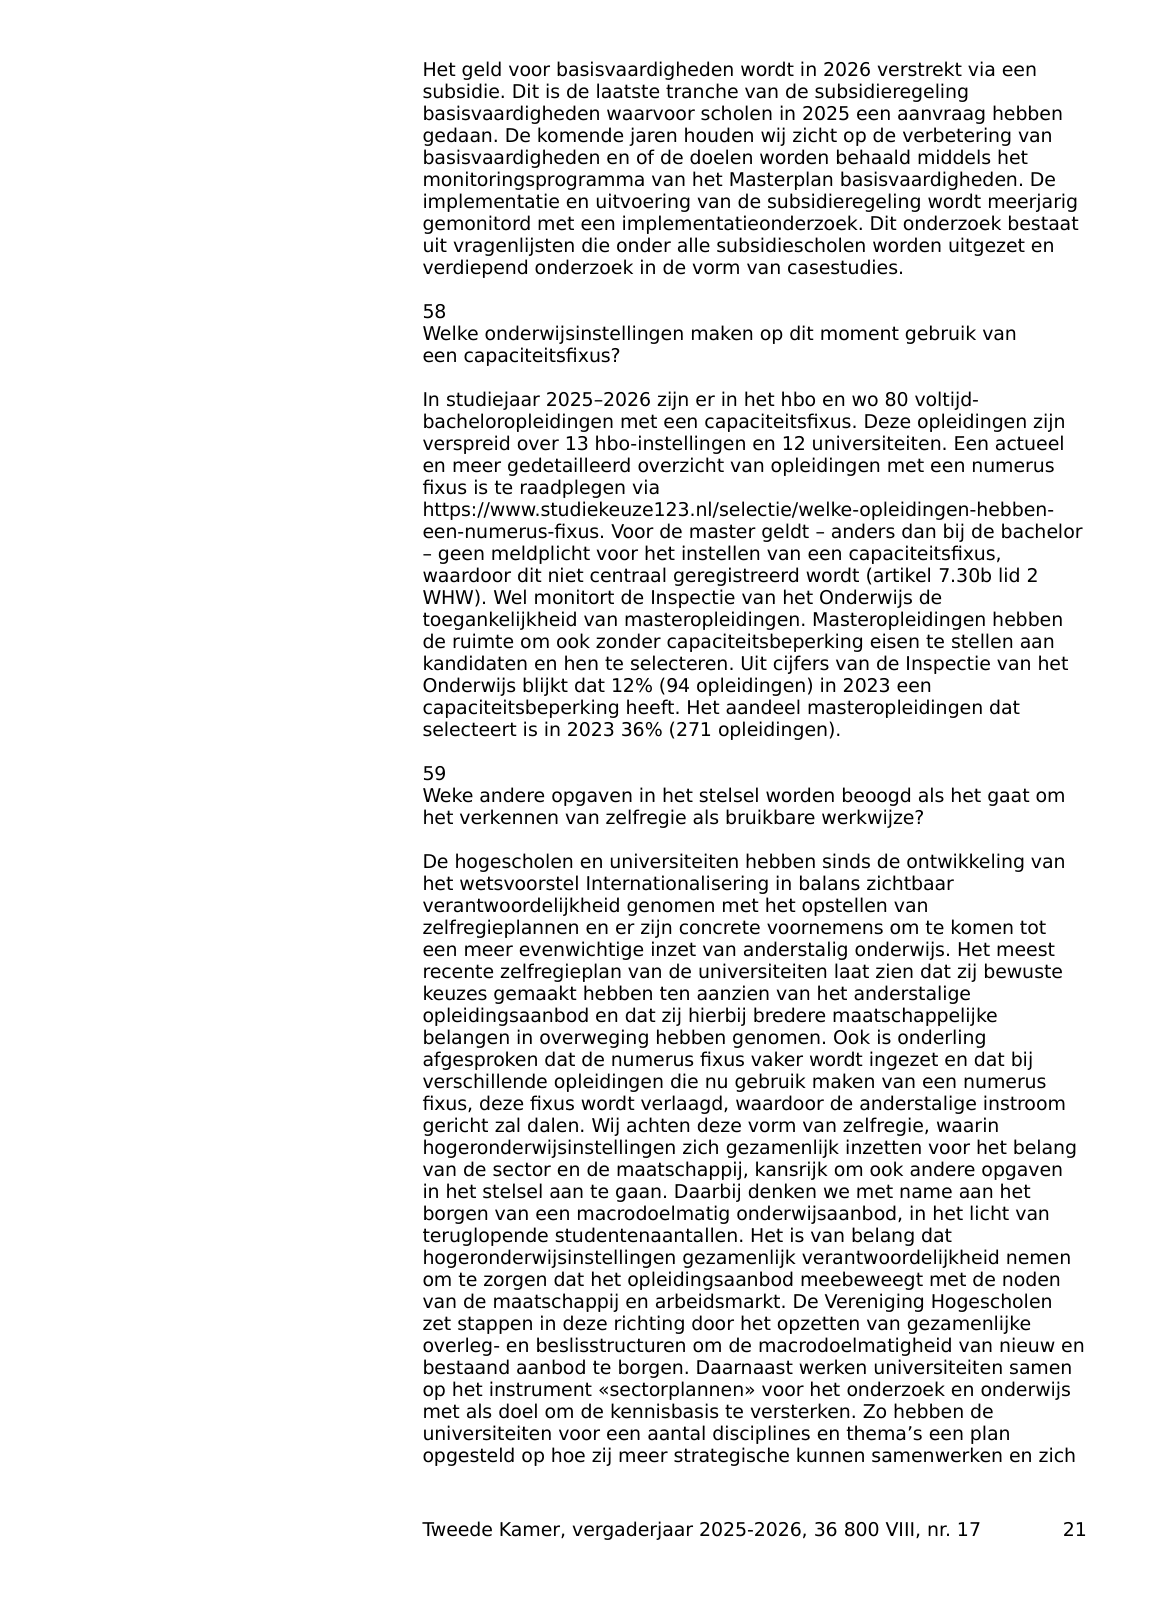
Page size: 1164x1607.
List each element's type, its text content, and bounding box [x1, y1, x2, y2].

text In studiejaar 2025–2026 zijn er in het hbo en wo 80 voltijd-bacheloropleidingen met een capaciteitsfixus. Deze opleidingen zijn verspreid over 13 hbo-instellingen en 12 universiteiten. Een actueel en meer gedetailleerd overzicht van opleidingen met een numerus fixus is te raadplegen via https://www.studiekeuze123.nl/selectie/welke-opleidingen-hebben-een-numerus-fixus. Voor de master geldt – anders dan bij de bachelor – geen meldplicht voor het instellen van een capaciteitsfixus, waardoor dit niet centraal geregistreerd wordt (artikel 7.30b lid 2 WHW). Wel monitort de Inspectie van het Onderwijs de toegankelijkheid van masteropleidingen. Masteropleidingen hebben de ruimte om ook zonder capaciteitsbeperking eisen te stellen aan kandidaten en hen te selecteren. Uit cijfers van de Inspectie van het Onderwijs blijkt dat 12% (94 opleidingen) in 2023 een capaciteitsbeperking heeft. Het aandeel masteropleidingen dat selecteert is in 2023 36% (271 opleidingen). [422, 389, 1087, 741]
text Weke andere opgaven in het stelsel worden beoogd als het gaat om het verkennen van zelfregie als bruikbare werkwijze? [422, 785, 1087, 829]
text Het geld voor basisvaardigheden wordt in 2026 verstrekt via een subsidie. Dit is de laatste tranche van de subsidieregeling basisvaardigheden waarvoor scholen in 2025 een aanvraag hebben gedaan. De komende jaren houden wij zicht op de verbetering van basisvaardigheden en of de doelen worden behaald middels het monitoringsprogramma van het Masterplan basisvaardigheden. De implementatie en uitvoering van de subsidieregeling wordt meerjarig gemonitord met een implementatieonderzoek. Dit onderzoek bestaat uit vragenlijsten die onder alle subsidiescholen worden uitgezet en verdiepend onderzoek in de vorm van casestudies. [422, 59, 1087, 279]
text 58 [422, 301, 1087, 323]
text De hogescholen en universiteiten hebben sinds de ontwikkeling van het wetsvoorstel Internationalisering in balans zichtbaar verantwoordelijkheid genomen met het opstellen van zelfregieplannen en er zijn concrete voornemens om te komen tot een meer evenwichtige inzet van anderstalig onderwijs. Het meest recente zelfregieplan van de universiteiten laat zien dat zij bewuste keuzes gemaakt hebben ten aanzien van het anderstalige opleidingsaanbod en dat zij hierbij bredere maatschappelijke belangen in overweging hebben genomen. Ook is onderling afgesproken dat de numerus fixus vaker wordt ingezet en dat bij verschillende opleidingen die nu gebruik maken van een numerus fixus, deze fixus wordt verlaagd, waardoor de anderstalige instroom gericht zal dalen. Wij achten deze vorm van zelfregie, waarin hogeronderwijsinstellingen zich gezamenlijk inzetten voor het belang van de sector en de maatschappij, kansrijk om ook andere opgaven in het stelsel aan te gaan. Daarbij denken we met name aan het borgen van een macrodoelmatig onderwijsaanbod, in het licht van teruglopende studentenaantallen. Het is van belang dat hogeronderwijsinstellingen gezamenlijk verantwoordelijkheid nemen om te zorgen dat het opleidingsaanbod meebeweegt met de noden van de maatschappij en arbeidsmarkt. De Vereniging Hogescholen zet stappen in deze richting door het opzetten van gezamenlijke overleg- en beslisstructuren om de macrodoelmatigheid van nieuw en bestaand aanbod te borgen. Daarnaast werken universiteiten samen op het instrument «sectorplannen» voor het onderzoek en onderwijs met als doel om de kennisbasis te versterken. Zo hebben de universiteiten voor een aantal disciplines en thema’s een plan opgesteld op hoe zij meer strategische kunnen samenwerken en zich [422, 851, 1087, 1467]
text Welke onderwijsinstellingen maken op dit moment gebruik van [422, 323, 1087, 345]
text een capaciteitsfixus? [422, 345, 1087, 367]
text 59 [422, 763, 1087, 785]
